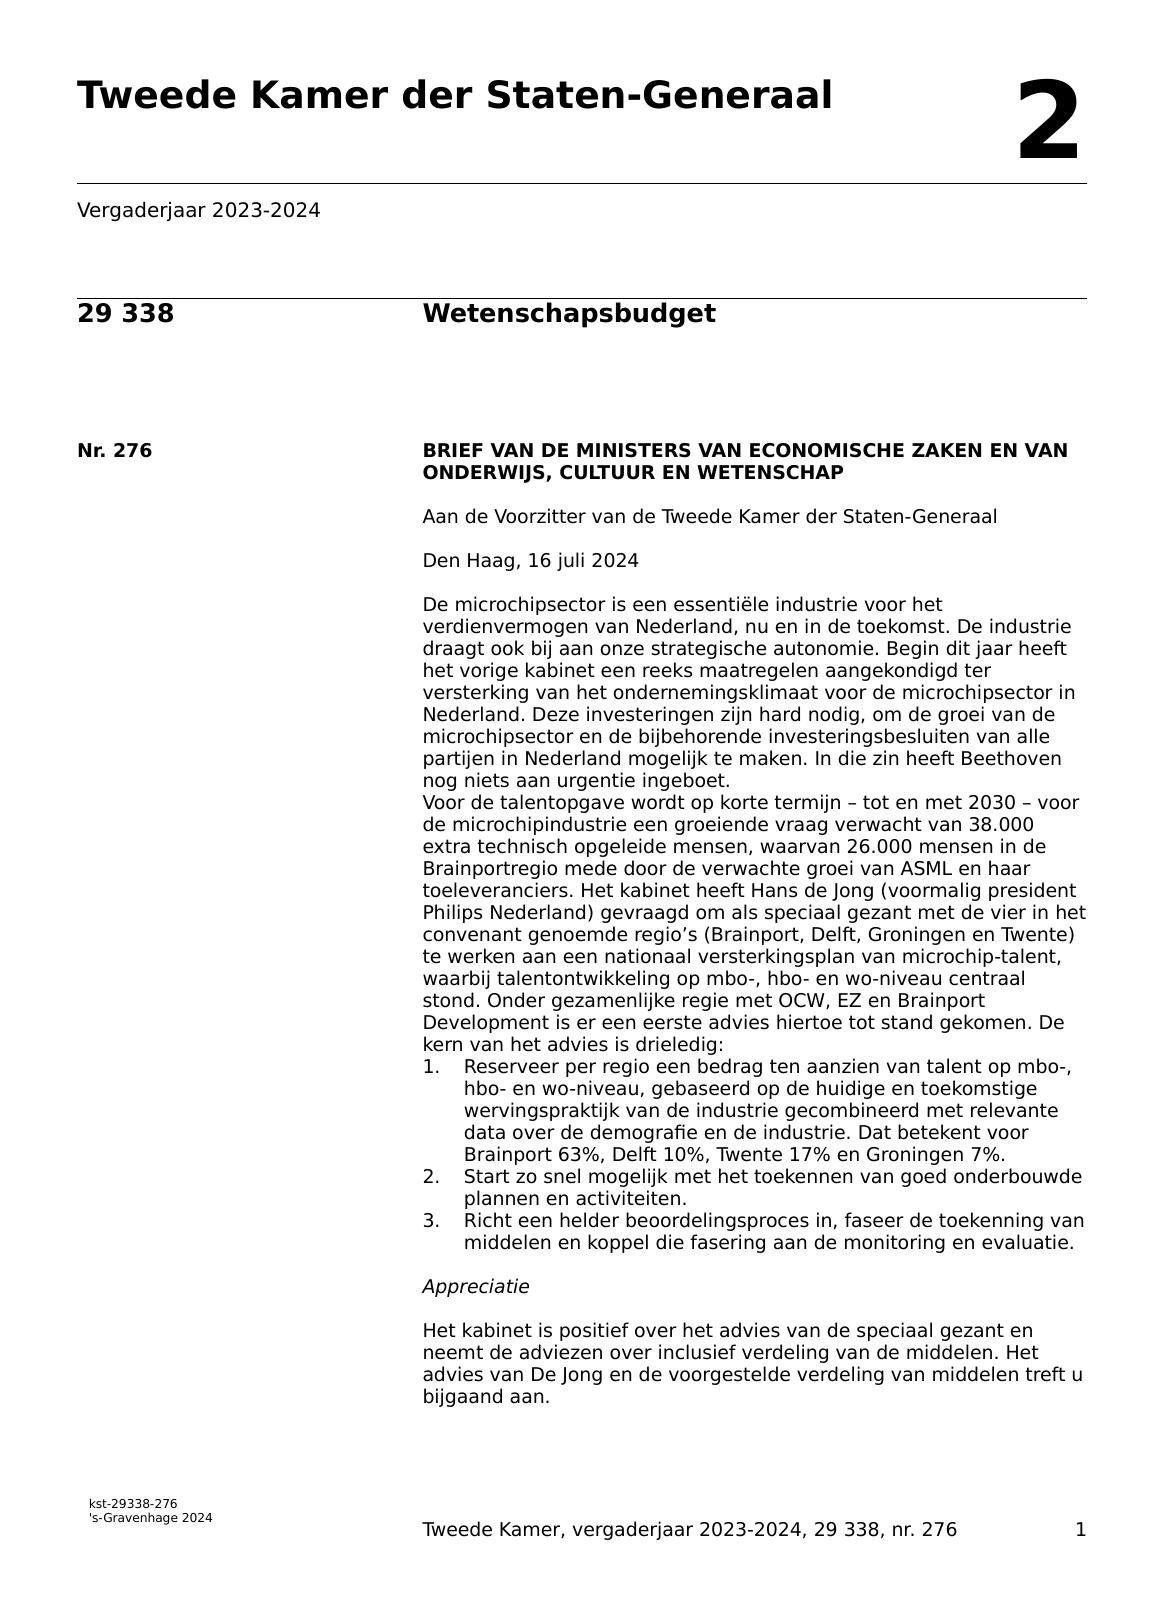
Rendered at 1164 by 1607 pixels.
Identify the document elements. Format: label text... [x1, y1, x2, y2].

text Voor de talentopgave wordt op korte termijn – tot en met 2030 – voor de microchipindustrie een groeiende vraag verwacht van 38.000 extra technisch opgeleide mensen, waarvan 26.000 mensen in de Brainportregio mede door de verwachte groei van ASML en haar toeleveranciers. Het kabinet heeft Hans de Jong (voormalig president Philips Nederland) gevraagd om als speciaal gezant met de vier in het convenant genoemde regio’s (Brainport, Delft, Groningen en Twente) te werken aan een nationaal versterkingsplan van microchip-talent, waarbij talentontwikkeling op mbo-, hbo- en wo-niveau centraal stond. Onder gezamenlijke regie met OCW, EZ en Brainport Development is er een eerste advies hiertoe tot stand gekomen. De kern van het advies is drieledig: [422, 792, 1087, 1056]
text 2. Start zo snel mogelijk met het toekennen van goed onderbouwde plannen en activiteiten. [422, 1166, 1087, 1209]
text 1. Reserveer per regio een bedrag ten aanzien van talent op mbo-, hbo- en wo-niveau, gebaseerd op de huidige en toekomstige wervingspraktijk van de industrie gecombineerd met relevante data over de demografie en de industrie. Dat betekent voor Brainport 63%, Delft 10%, Twente 17% en Groningen 7%. [422, 1056, 1087, 1166]
text De microchipsector is een essentiële industrie voor het verdienvermogen van Nederland, nu en in de toekomst. De industrie draagt ook bij aan onze strategische autonomie. Begin dit jaar heeft het vorige kabinet een reeks maatregelen aangekondigd ter versterking van het ondernemingsklimaat voor de microchipsector in Nederland. Deze investeringen zijn hard nodig, om de groei van de microchipsector en de bijbehorende investeringsbesluiten van alle partijen in Nederland mogelijk te maken. In die zin heeft Beethoven nog niets aan urgentie ingeboet. [422, 594, 1087, 792]
subtitle Nr. 276 BRIEF VAN DE MINISTERS VAN ECONOMISCHE ZAKEN EN VAN ONDERWIJS, CULTUUR EN WETENSCHAP [77, 440, 1087, 484]
subtitle Appreciatie [422, 1276, 1087, 1298]
table_header 2 [886, 59, 1087, 183]
table_header Tweede Kamer der Staten-Generaal [77, 59, 886, 183]
text Aan de Voorzitter van de Tweede Kamer der Staten-Generaal [422, 506, 1087, 528]
subtitle 29 338 Wetenschapsbudget [77, 299, 1087, 329]
text Het kabinet is positief over het advies van de speciaal gezant en neemt de adviezen over inclusief verdeling van de middelen. Het advies van De Jong en de voorgestelde verdeling van middelen treft u bijgaand aan. [422, 1320, 1087, 1408]
text 3. Richt een helder beoordelingsproces in, faseer de toekenning van middelen en koppel die fasering aan de monitoring en evaluatie. [422, 1209, 1087, 1253]
text kst-29338-276 [88, 1497, 323, 1511]
text Den Haag, 16 juli 2024 [422, 550, 1087, 572]
text 's-Gravenhage 2024 [88, 1511, 323, 1525]
table_cell Vergaderjaar 2023-2024 [77, 184, 1087, 298]
